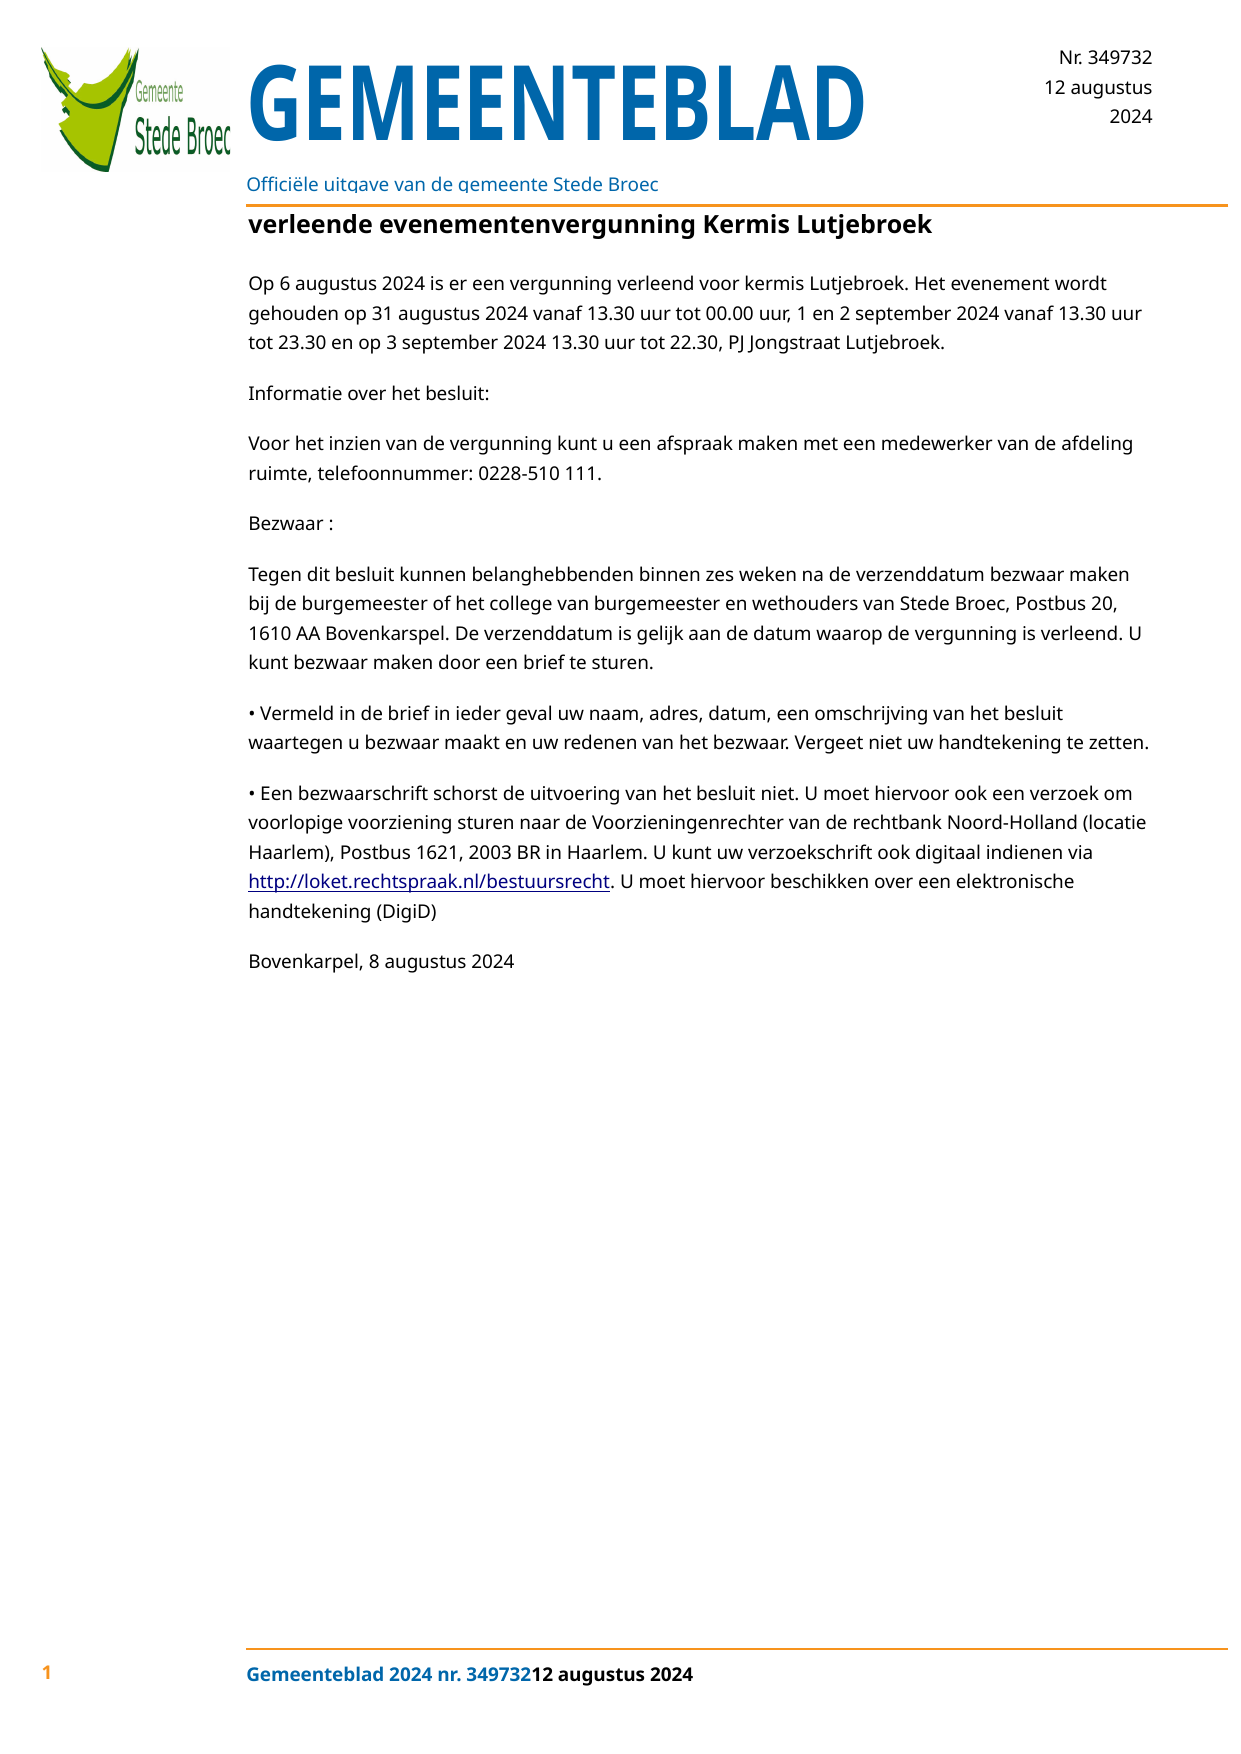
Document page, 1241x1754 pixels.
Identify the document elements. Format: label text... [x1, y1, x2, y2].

text Tegen dit besluit kunnen belanghebbenden binnen zes weken na de verzenddatum bezwaar maken bij de burgemeester of het college van burgemeester en wethouders van Stede Broec, Postbus 20, 1610 AA Bovenkarspel. De verzenddatum is gelijk aan de datum waarop de vergunning is verleend. U kunt bezwaar maken door een brief te sturen. [248, 561, 1152, 675]
text verleende evenementenvergunning Kermis Lutjebroek [248, 207, 1152, 241]
text • Een bezwaarschrift schorst de uitvoering van het besluit niet. U moet hiervoor ook een verzoek om voorlopige voorziening sturen naar de Voorzieningenrechter van de rechtbank Noord-Holland (locatie Haarlem), Postbus 1621, 2003 BR in Haarlem. U kunt uw verzoekschrift ook digitaal indienen via http://loket.rechtspraak.nl/bestuursrecht. U moet hiervoor beschikken over een elektronische handtekening (DigiD) [248, 780, 1152, 924]
text Informatie over het besluit: [248, 380, 1152, 406]
text Op 6 augustus 2024 is er een vergunning verleend voor kermis Lutjebroek. Het evenement wordt gehouden op 31 augustus 2024 vanaf 13.30 uur tot 00.00 uur, 1 en 2 september 2024 vanaf 13.30 uur tot 23.30 en op 3 september 2024 13.30 uur tot 22.30, PJ Jongstraat Lutjebroek. [248, 270, 1152, 355]
picture [41, 47, 231, 172]
text Bezwaar : [248, 510, 1152, 536]
text Voor het inzien van de vergunning kunt u een afspraak maken met een medewerker van de afdeling ruimte, telefoonnummer: 0228-510 111. [248, 430, 1152, 486]
text • Vermeld in de brief in ieder geval uw naam, adres, datum, een omschrijving van het besluit waartegen u bezwaar maakt en uw redenen van het bezwaar. Vergeet niet uw handtekening te zetten. [248, 700, 1152, 755]
text Bovenkarpel, 8 augustus 2024 [248, 949, 1152, 974]
